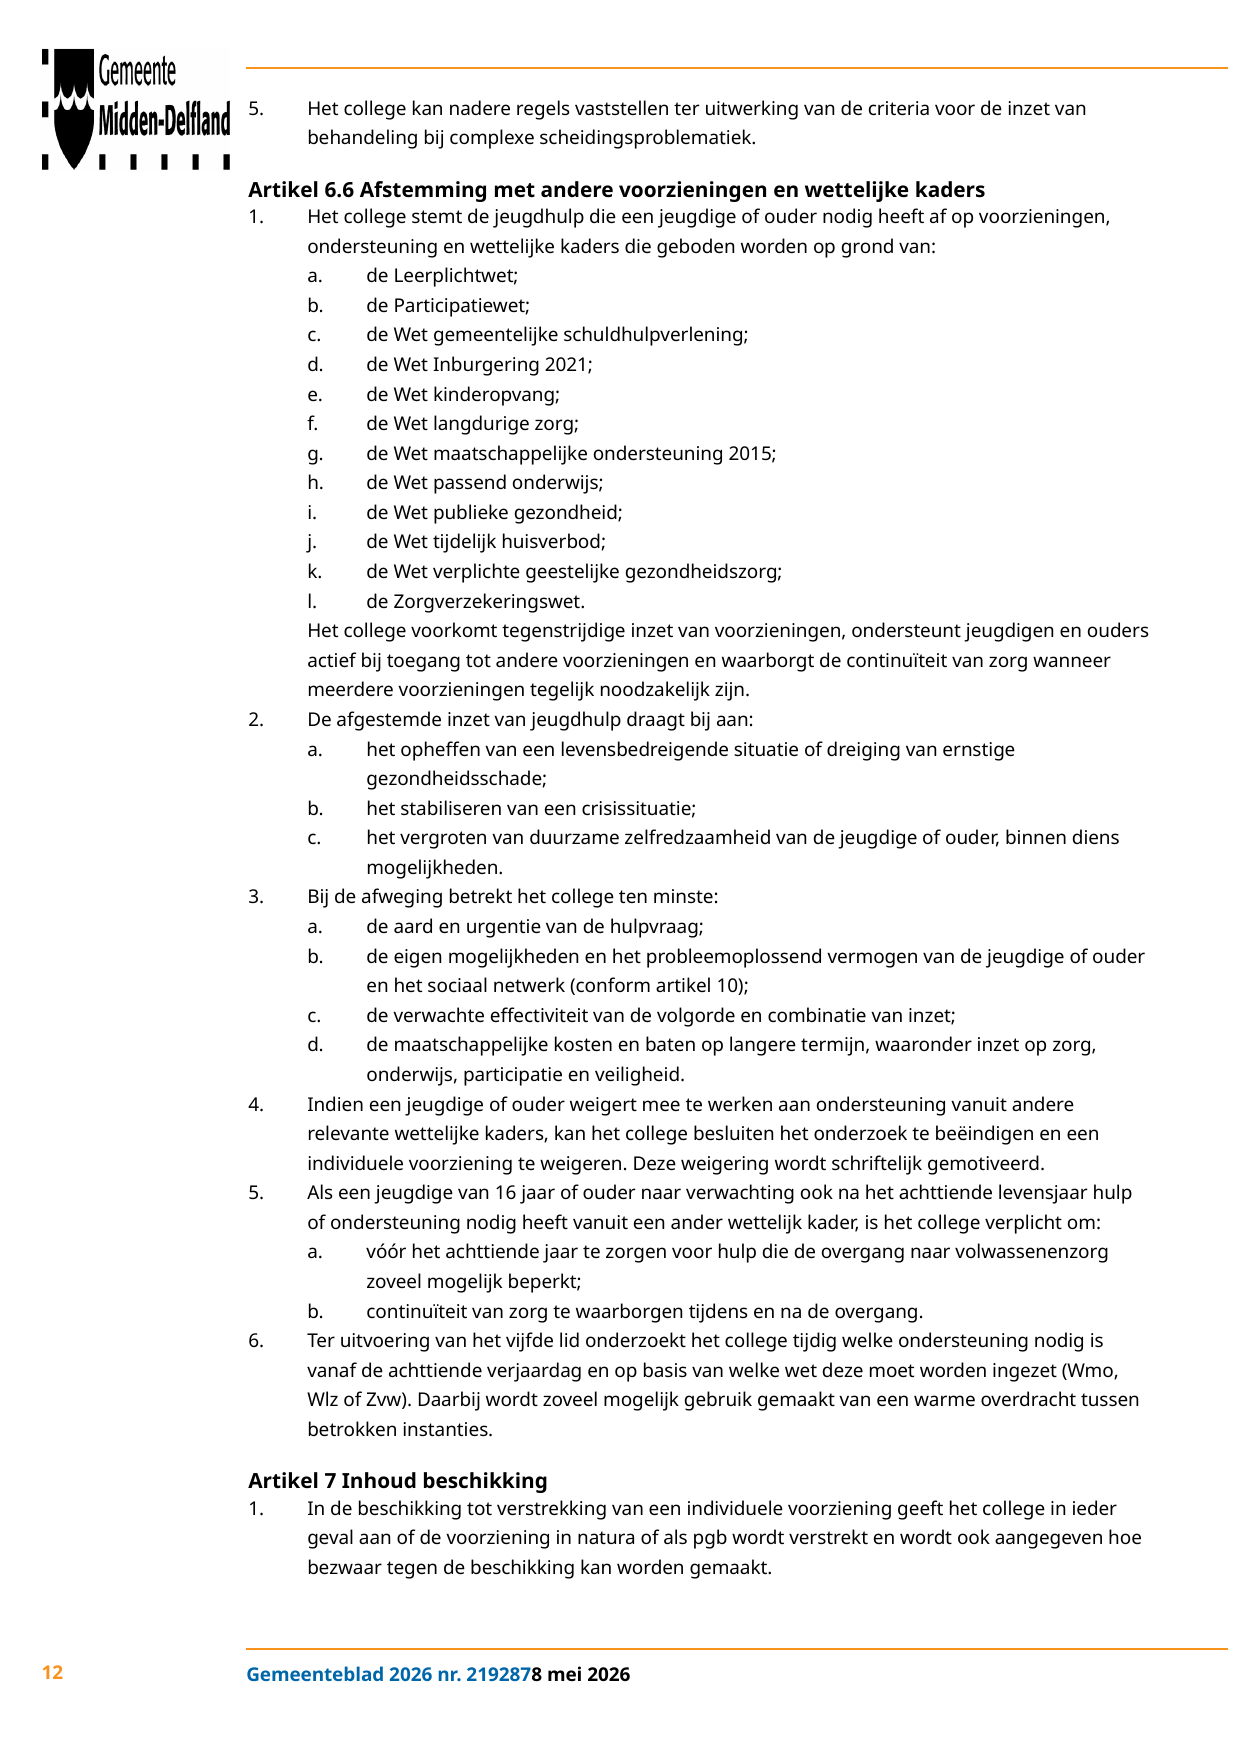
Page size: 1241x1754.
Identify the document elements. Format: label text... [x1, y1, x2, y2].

list vóór het achttiende jaar te zorgen voor hulp die de overgang naar volwassenenzorg zoveel mogelijk beperkt; [307, 1239, 1152, 1294]
list de Wet verplichte geestelijke gezondheidszorg; [307, 558, 1152, 584]
picture [41, 47, 231, 172]
list de verwachte effectiviteit van de volgorde en combinatie van inzet; [307, 1002, 1152, 1028]
list de eigen mogelijkheden en het probleemoplossend vermogen van de jeugdige of ouder en het sociaal netwerk (conform artikel 10); [307, 943, 1152, 998]
list Als een jeugdige van 16 jaar of ouder naar verwachting ook na het achttiende levensjaar hulp of ondersteuning nodig heeft vanuit een ander wettelijk kader, is het college verplicht om: [248, 1179, 1152, 1235]
list de Wet kinderopvang; [307, 381, 1152, 406]
list het vergroten van duurzame zelfredzaamheid van de jeugdige of ouder, binnen diens mogelijkheden. [307, 824, 1152, 880]
list Bij de afweging betrekt het college ten minste: [248, 884, 1152, 909]
list continuïteit van zorg te waarborgen tijdens en na de overgang. [307, 1298, 1152, 1323]
list de Wet Inburgering 2021; [307, 351, 1152, 377]
list Indien een jeugdige of ouder weigert mee te werken aan ondersteuning vanuit andere relevante wettelijke kaders, kan het college besluiten het onderzoek te beëindigen en een individuele voorziening te weigeren. Deze weigering wordt schriftelijk gemotiveerd. [248, 1091, 1152, 1176]
list de Wet maatschappelijke ondersteuning 2015; [307, 440, 1152, 466]
list de Participatiewet; [307, 292, 1152, 318]
list het stabiliseren van een crisissituatie; [307, 795, 1152, 821]
text Artikel 7 Inhoud beschikking [248, 1467, 1152, 1495]
list de Wet langdurige zorg; [307, 410, 1152, 436]
list In de beschikking tot verstrekking van een individuele voorziening geeft het college in ieder geval aan of de voorziening in natura of als pgb wordt verstrekt en wordt ook aangegeven hoe bezwaar tegen de beschikking kan worden gemaakt. [248, 1495, 1152, 1580]
list Het college voorkomt tegenstrijdige inzet van voorzieningen, ondersteunt jeugdigen en ouders actief bij toegang tot andere voorzieningen en waarborgt de continuïteit van zorg wanneer meerdere voorzieningen tegelijk noodzakelijk zijn. [248, 617, 1152, 702]
list Het college kan nadere regels vaststellen ter uitwerking van de criteria voor de inzet van behandeling bij complexe scheidingsproblematiek. [248, 95, 1152, 150]
text Artikel 6.6 Afstemming met andere voorzieningen en wettelijke kaders [248, 175, 1152, 203]
list de Wet gemeentelijke schuldhulpverlening; [307, 322, 1152, 347]
list de Wet tijdelijk huisverbod; [307, 529, 1152, 554]
list Het college stemt de jeugdhulp die een jeugdige of ouder nodig heeft af op voorzieningen, ondersteuning en wettelijke kaders die geboden worden op grond van: [248, 203, 1152, 258]
list de Wet publieke gezondheid; [307, 499, 1152, 525]
list het opheffen van een levensbedreigende situatie of dreiging van ernstige gezondheidsschade; [307, 736, 1152, 791]
list de aard en urgentie van de hulpvraag; [307, 913, 1152, 939]
list de Leerplichtwet; [307, 262, 1152, 288]
list Ter uitvoering van het vijfde lid onderzoekt het college tijdig welke ondersteuning nodig is vanaf de achttiende verjaardag en op basis van welke wet deze moet worden ingezet (Wmo, Wlz of Zvw). Daarbij wordt zoveel mogelijk gebruik gemaakt van een warme overdracht tussen betrokken instanties. [248, 1327, 1152, 1442]
list De afgestemde inzet van jeugdhulp draagt bij aan: [248, 706, 1152, 732]
list de maatschappelijke kosten en baten op langere termijn, waaronder inzet op zorg, onderwijs, participatie en veiligheid. [307, 1032, 1152, 1087]
list de Zorgverzekeringswet. [307, 588, 1152, 613]
list de Wet passend onderwijs; [307, 469, 1152, 495]
